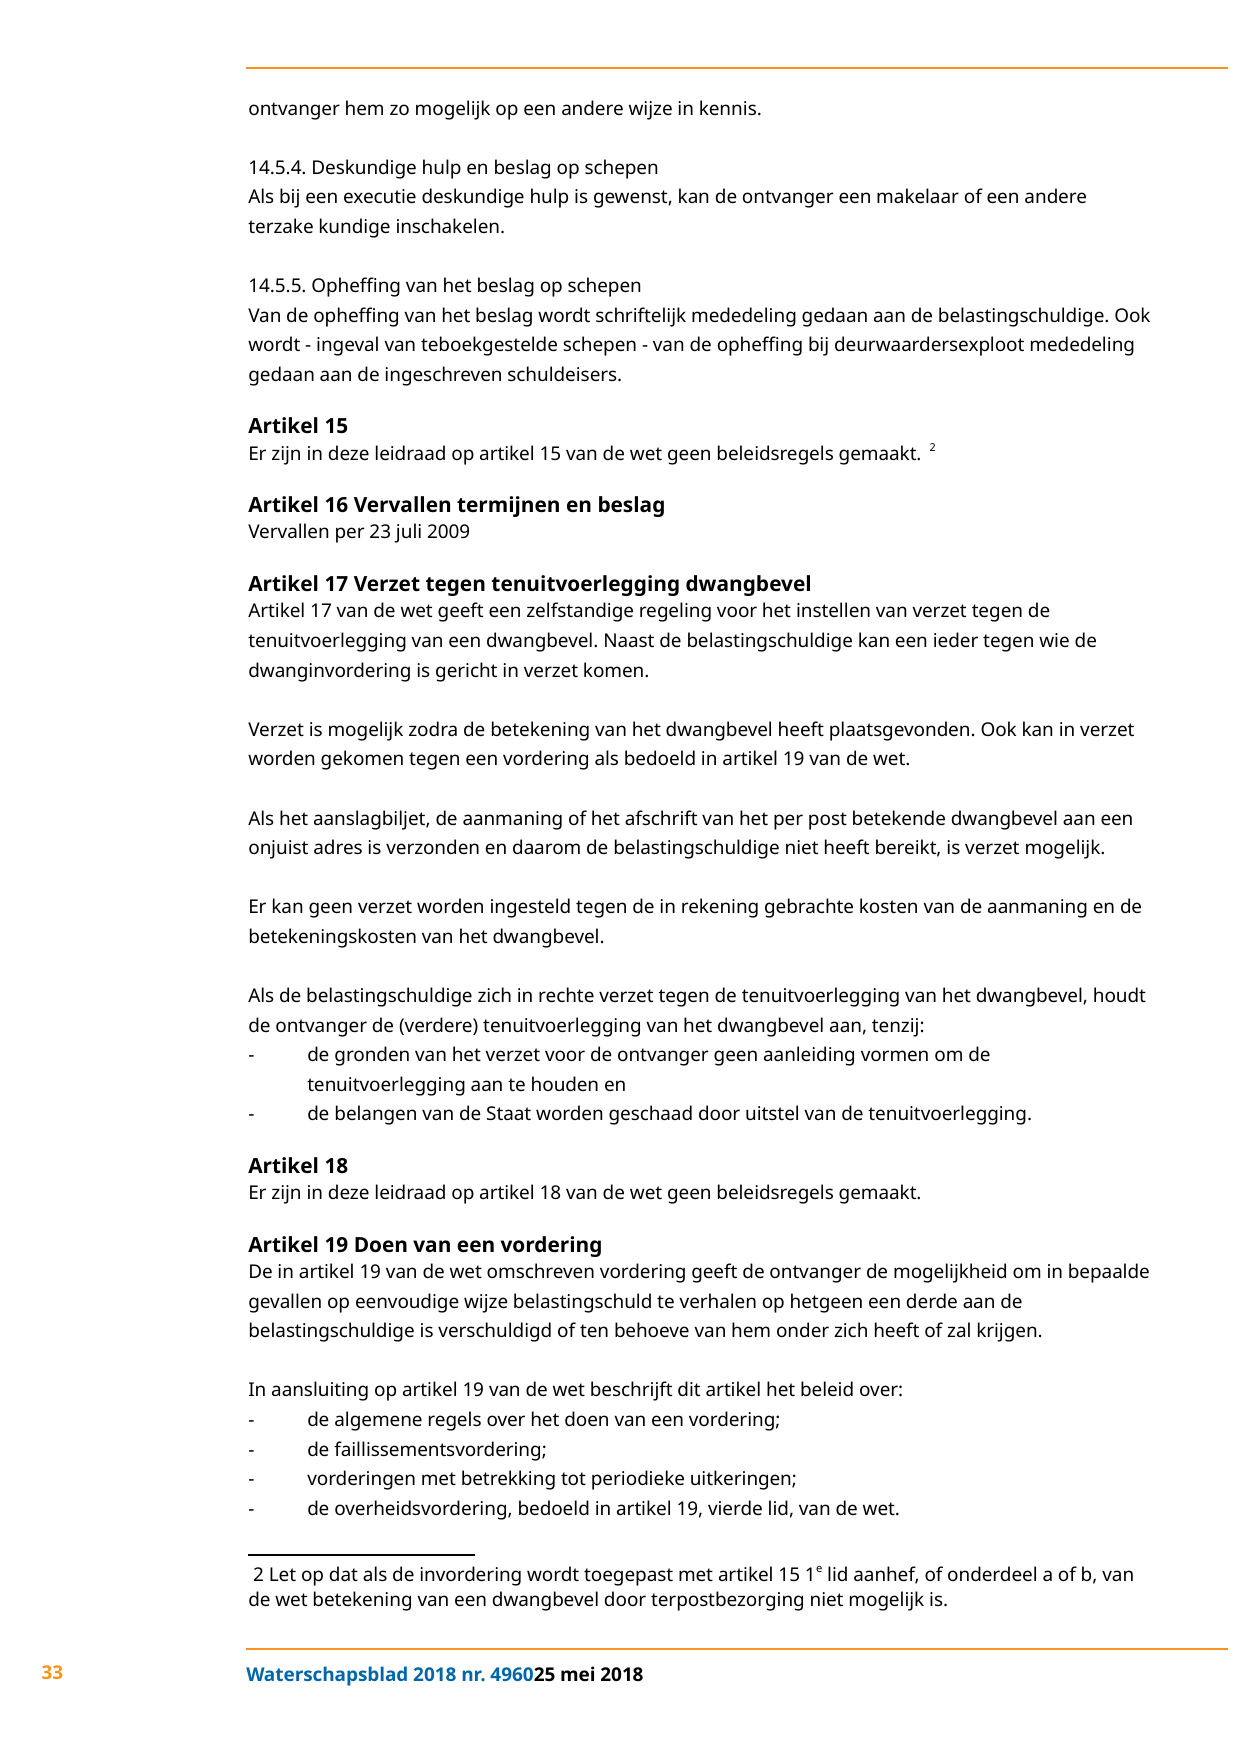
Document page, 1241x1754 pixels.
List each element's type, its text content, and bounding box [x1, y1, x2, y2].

list de algemene regels over het doen van een vordering; [248, 1406, 1152, 1432]
text Er zijn in deze leidraad op artikel 18 van de wet geen beleidsregels gemaakt. [248, 1179, 1152, 1205]
text Artikel 17 van de wet geeft een zelfstandige regeling voor het instellen van verzet tegen de tenuitvoerlegging van een dwangbevel. Naast de belastingschuldige kan een ieder tegen wie de dwanginvordering is gericht in verzet komen. [248, 598, 1152, 682]
text Als bij een executie deskundige hulp is gewenst, kan de ontvanger een makelaar of een andere terzake kundige inschakelen. [248, 183, 1152, 239]
text Als de belastingschuldige zich in rechte verzet tegen de tenuitvoerlegging van het dwangbevel, houdt de ontvanger de (verdere) tenuitvoerlegging van het dwangbevel aan, tenzij: [248, 982, 1152, 1037]
list de faillissementsvordering; [248, 1436, 1152, 1461]
text Verzet is mogelijk zodra de betekening van het dwangbevel heeft plaatsgevonden. Ook kan in verzet worden gekomen tegen een vordering als bedoeld in artikel 19 van de wet. [248, 716, 1152, 771]
text ontvanger hem zo mogelijk op een andere wijze in kennis. [248, 95, 1152, 121]
list vorderingen met betrekking tot periodieke uitkeringen; [248, 1465, 1152, 1491]
text Artikel 17 Verzet tegen tenuitvoerlegging dwangbevel [248, 569, 1152, 598]
text In aansluiting op artikel 19 van de wet beschrijft dit artikel het beleid over: [248, 1377, 1152, 1402]
text 14.5.5. Opheffing van het beslag op schepen [248, 272, 1152, 298]
list de gronden van het verzet voor de ontvanger geen aanleiding vormen om de tenuitvoerlegging aan te houden en [248, 1041, 1152, 1097]
text Er zijn in deze leidraad op artikel 15 van de wet geen beleidsregels gemaakt. [248, 440, 1152, 466]
picture [41, 47, 231, 172]
text Vervallen per 23 juli 2009 [248, 519, 1152, 544]
text Er kan geen verzet worden ingesteld tegen de in rekening gebrachte kosten van de aanmaning en de betekeningskosten van het dwangbevel. [248, 893, 1152, 949]
list de belangen van de Staat worden geschaad door uitstel van de tenuitvoerlegging. [248, 1101, 1152, 1126]
text 14.5.4. Deskundige hulp en beslag op schepen [248, 154, 1152, 180]
text De in artikel 19 van de wet omschreven vordering geeft de ontvanger de mogelijkheid om in bepaalde gevallen op eenvoudige wijze belastingschuld te verhalen op hetgeen een derde aan de belastingschuldige is verschuldigd of ten behoeve van hem onder zich heeft of zal krijgen. [248, 1258, 1152, 1343]
list de overheidsvordering, bedoeld in artikel 19, vierde lid, van de wet. [248, 1495, 1152, 1521]
text Van de opheffing van het beslag wordt schriftelijk mededeling gedaan aan de belastingschuldige. Ook wordt - ingeval van teboekgestelde schepen - van de opheffing bij deurwaardersexploot mededeling gedaan aan de ingeschreven schuldeisers. [248, 302, 1152, 387]
text Als het aanslagbiljet, de aanmaning of het afschrift van het per post betekende dwangbevel aan een onjuist adres is verzonden en daarom de belastingschuldige niet heeft bereikt, is verzet mogelijk. [248, 805, 1152, 860]
text Artikel 15 [248, 411, 1152, 440]
text Let op dat als de invordering wordt toegepast met artikel 15 1e lid aanhef, of onderdeel a of b, van de wet betekening van een dwangbevel door terpostbezorging niet mogelijk is. [248, 1561, 1152, 1612]
text Artikel 19 Doen van een vordering [248, 1230, 1152, 1258]
text Artikel 18 [248, 1151, 1152, 1179]
text Artikel 16 Vervallen termijnen en beslag [248, 490, 1152, 519]
